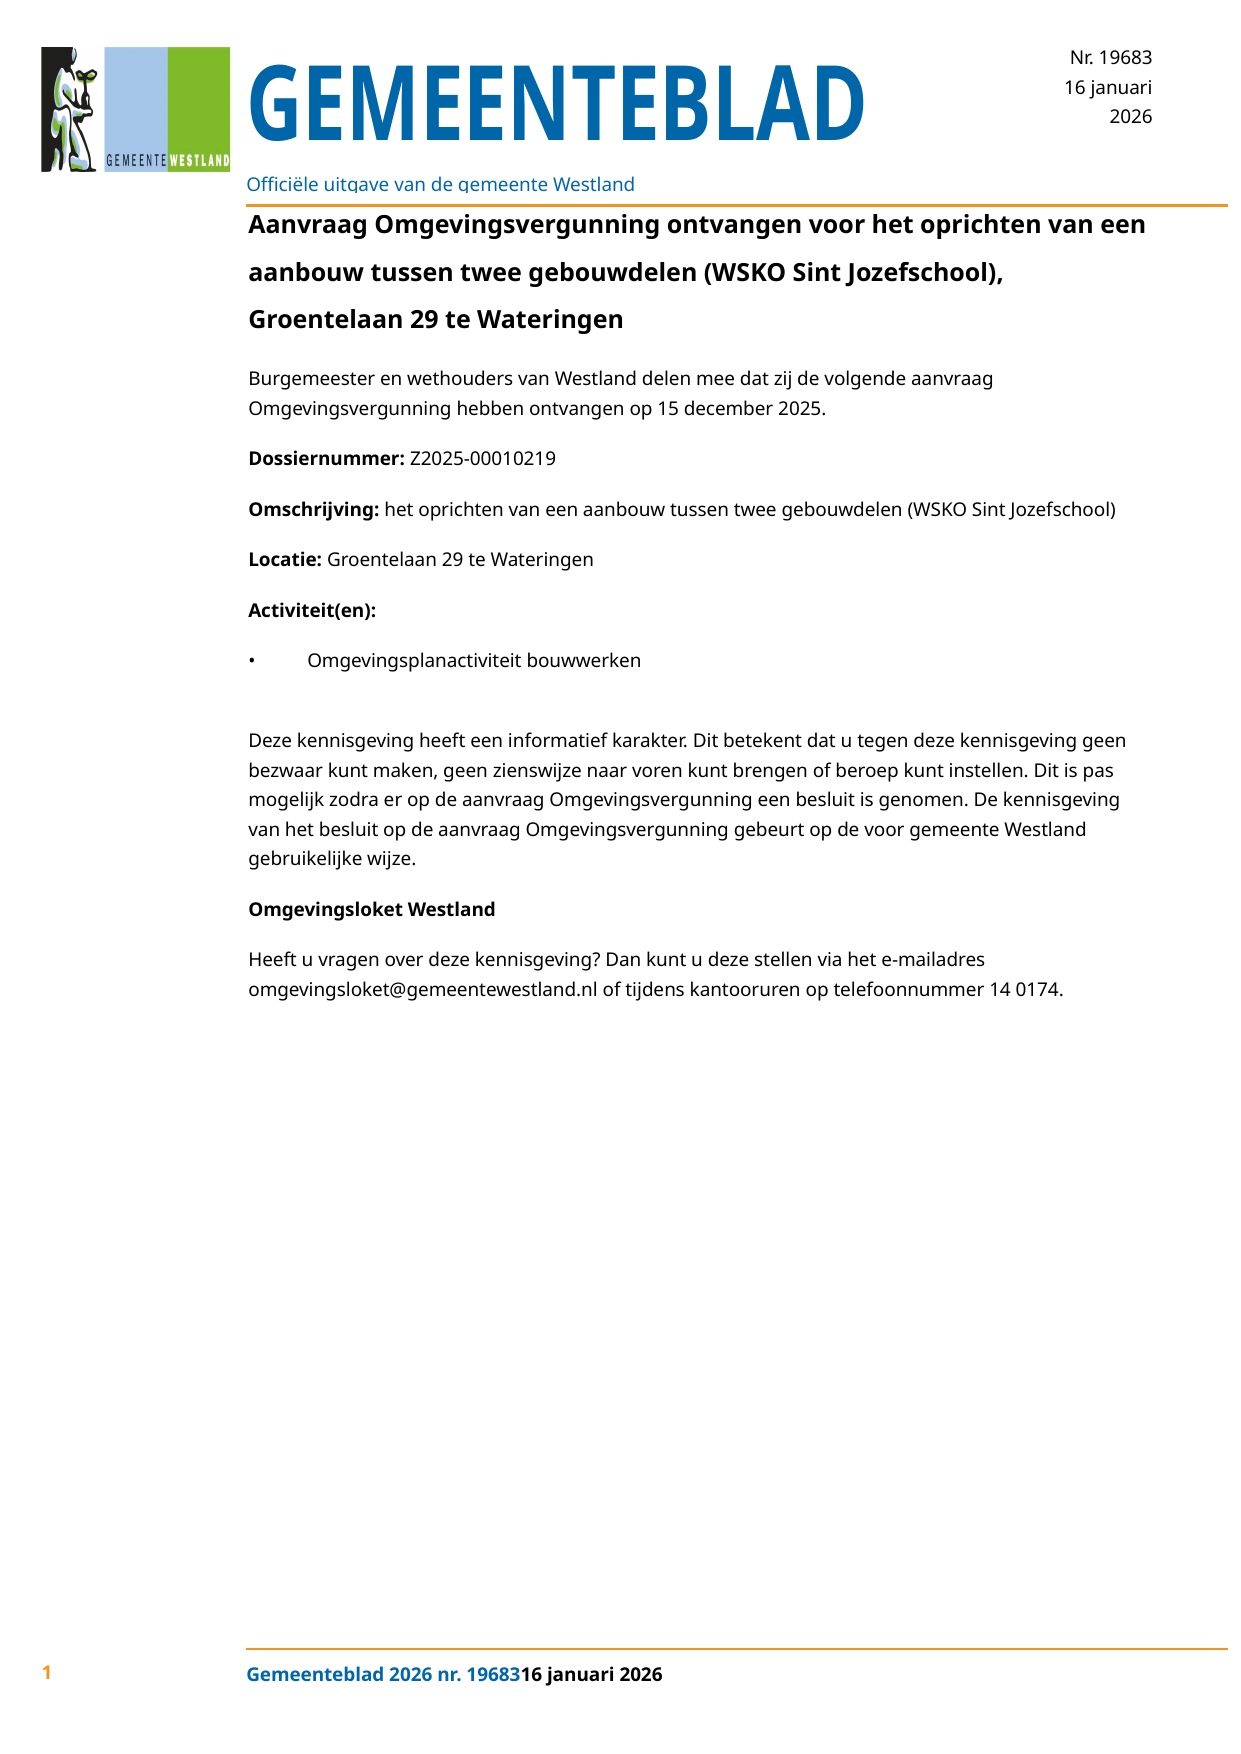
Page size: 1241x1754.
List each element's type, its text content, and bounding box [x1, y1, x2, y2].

text Heeft u vragen over deze kennisgeving? Dan kunt u deze stellen via het e-mailadres omgevingsloket@gemeentewestland.nl of tijdens kantooruren op telefoonnummer 14 0174. [248, 946, 1152, 1002]
text Deze kennisgeving heeft een informatief karakter. Dit betekent dat u tegen deze kennisgeving geen bezwaar kunt maken, geen zienswijze naar voren kunt brengen of beroep kunt instellen. Dit is pas mogelijk zodra er op de aanvraag Omgevingsvergunning een besluit is genomen. De kennisgeving van het besluit op de aanvraag Omgevingsvergunning gebeurt op de voor gemeente Westland gebruikelijke wijze. [248, 727, 1152, 871]
text Omschrijving: het oprichten van een aanbouw tussen twee gebouwdelen (WSKO Sint Jozefschool) [248, 496, 1152, 522]
text Burgemeester en wethouders van Westland delen mee dat zij de volgende aanvraag Omgevingsvergunning hebben ontvangen op 15 december 2025. [248, 366, 1152, 421]
text Omgevingsloket Westland [248, 896, 1152, 922]
text Dossiernummer: Z2025-00010219 [248, 446, 1152, 471]
text Aanvraag Omgevingsvergunning ontvangen voor het oprichten van een aanbouw tussen twee gebouwdelen (WSKO Sint Jozefschool), Groentelaan 29 te Wateringen [248, 207, 1152, 336]
text Activiteit(en): [248, 597, 1152, 622]
picture [41, 47, 231, 172]
text Locatie: Groentelaan 29 te Wateringen [248, 546, 1152, 572]
list Omgevingsplanactiviteit bouwwerken [248, 647, 1152, 673]
